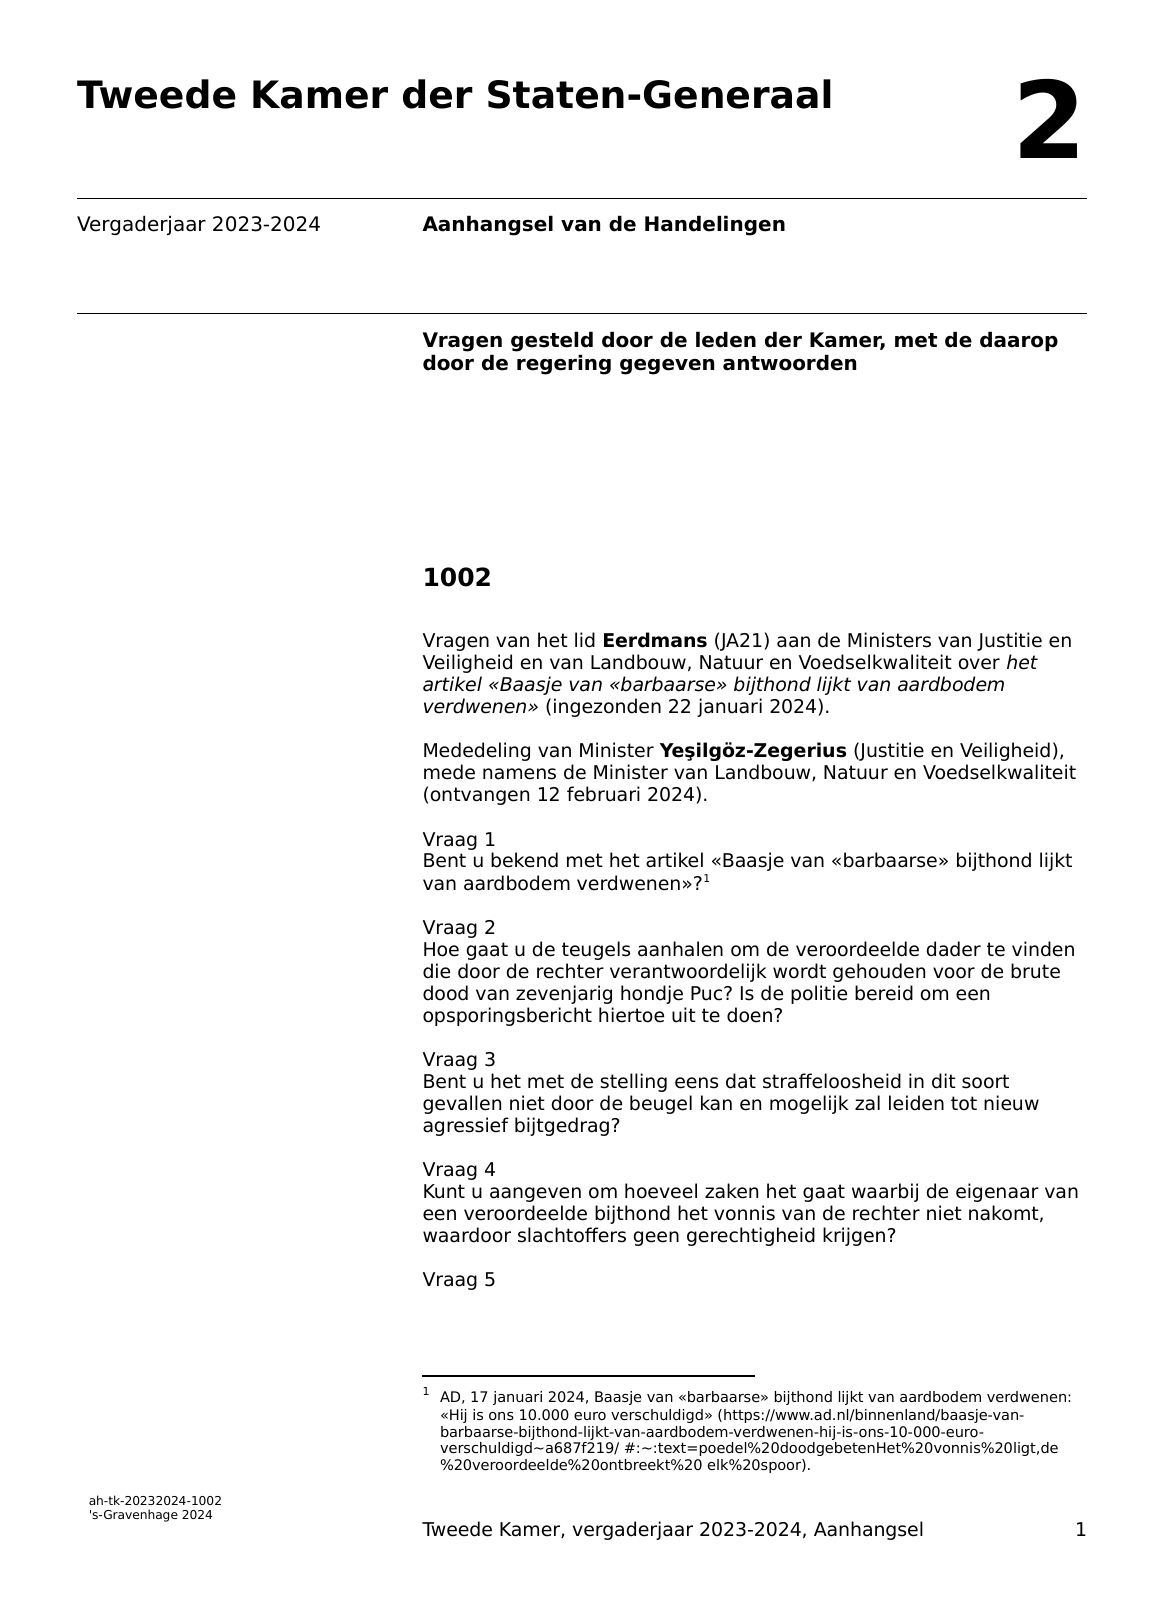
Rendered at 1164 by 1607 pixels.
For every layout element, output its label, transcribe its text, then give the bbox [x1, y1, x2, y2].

text ah-tk-20232024-1002 [88, 1494, 323, 1508]
text Bent u bekend met het artikel «Baasje van «barbaarse» bijthond lijkt van aardbodem verdwenen»? [422, 850, 1087, 894]
text Vraag 5 [422, 1269, 1087, 1291]
table_cell [77, 314, 422, 375]
table_cell Aanhangsel van de Handelingen [422, 199, 1087, 313]
text Vraag 3 [422, 1049, 1087, 1071]
table_cell Vergaderjaar 2023-2024 [77, 199, 422, 313]
text AD, 17 januari 2024, Baasje van «barbaarse» bijthond lijkt van aardbodem verdwenen: «Hij is ons 10.000 euro verschuldigd» (https://www.ad.nl/binnenland/baasje-van-barbaarse-bijthond-lijkt-van-aardbodem-verdwenen-hij-is-ons-10-000-euro-verschuldigd~a687f219/ #:~:text=poedel%20doodgebetenHet%20vonnis%20ligt,de%20veroordeelde%20ontbreekt%20 elk%20spoor). [422, 1385, 1087, 1474]
text Vraag 2 [422, 917, 1087, 938]
text Hoe gaat u de teugels aanhalen om de veroordeelde dader te vinden die door de rechter verantwoordelijk wordt gehouden voor de brute dood van zevenjarig hondje Puc? Is de politie bereid om een opsporingsbericht hiertoe uit te doen? [422, 938, 1087, 1026]
text Bent u het met de stelling eens dat straffeloosheid in dit soort gevallen niet door de beugel kan en mogelijk zal leiden tot nieuw agressief bijtgedrag? [422, 1071, 1087, 1137]
text Vraag 1 [422, 828, 1087, 850]
text Kunt u aangeven om hoeveel zaken het gaat waarbij de eigenaar van een veroordeelde bijthond het vonnis van de rechter niet nakomt, waardoor slachtoffers geen gerechtigheid krijgen? [422, 1181, 1087, 1247]
table_header Tweede Kamer der Staten-Generaal [77, 59, 886, 198]
text 1002 [422, 563, 1087, 592]
text Mededeling van Minister Yeşilgöz-Zegerius (Justitie en Veiligheid), mede namens de Minister van Landbouw, Natuur en Voedselkwaliteit (ontvangen 12 februari 2024). [422, 740, 1087, 806]
text Vraag 4 [422, 1159, 1087, 1181]
text 's-Gravenhage 2024 [88, 1508, 323, 1522]
table_cell Vragen gesteld door de leden der Kamer, met de daarop door de regering gegeven antwoorden [422, 314, 1087, 375]
text Vragen van het lid Eerdmans (JA21) aan de Ministers van Justitie en Veiligheid en van Landbouw, Natuur en Voedselkwaliteit over het artikel «Baasje van «barbaarse» bijthond lijkt van aardbodem verdwenen» (ingezonden 22 januari 2024). [422, 630, 1087, 718]
table_header 2 [886, 59, 1087, 198]
